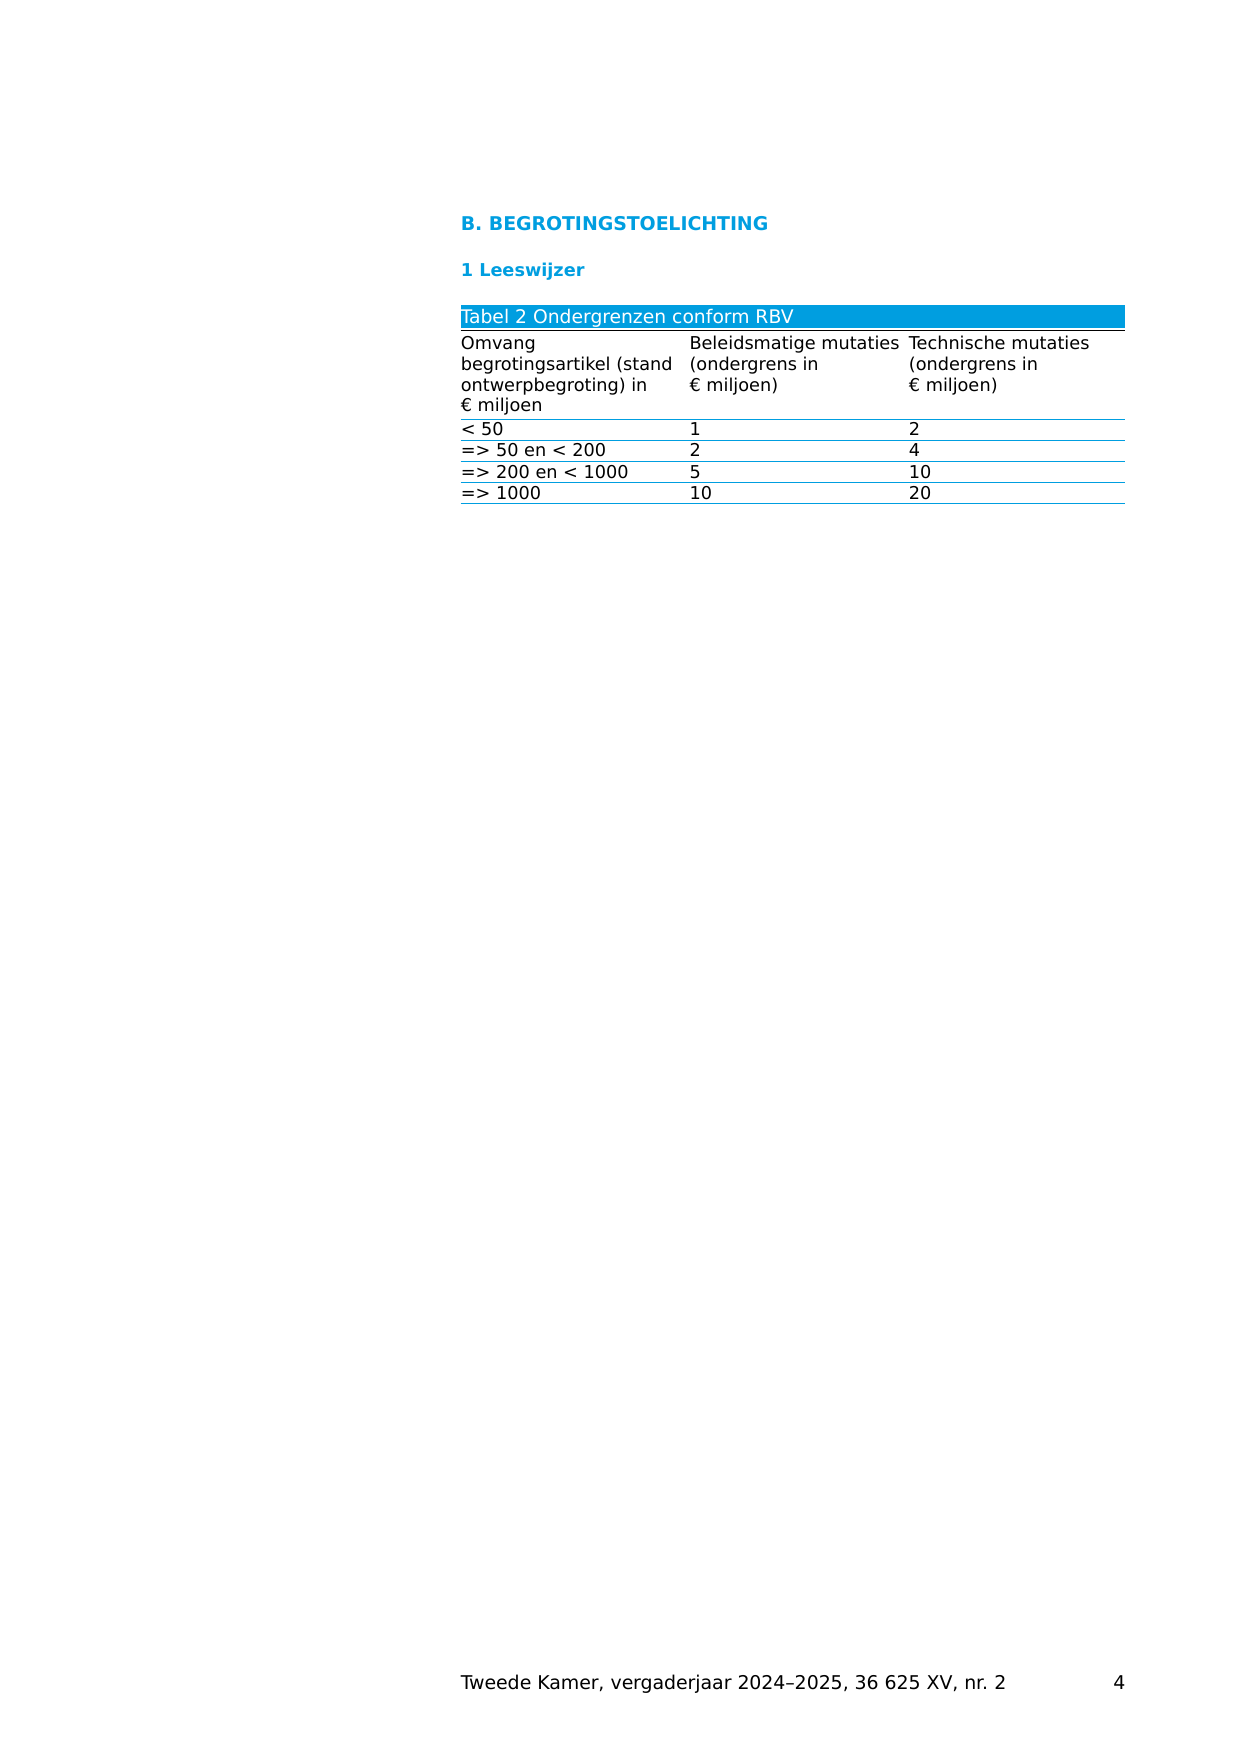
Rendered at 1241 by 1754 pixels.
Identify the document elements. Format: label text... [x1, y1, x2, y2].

title 1 Leeswijzer [461, 258, 1125, 281]
table_cell 10 [906, 462, 1125, 482]
table_cell Beleidsmatige mutaties (ondergrens in € miljoen) [686, 331, 906, 419]
table_cell 1 [686, 420, 906, 440]
table_cell Omvang begrotingsartikel (stand ontwerpbegroting) in € miljoen [461, 331, 686, 419]
table_cell 2 [906, 420, 1125, 440]
table_cell => 1000 [461, 483, 686, 503]
table_cell 10 [686, 483, 906, 503]
table_cell < 50 [461, 420, 686, 440]
title B. BEGROTINGSTOELICHTING [461, 213, 1125, 235]
table_cell => 50 en < 200 [461, 441, 686, 461]
table_cell 2 [686, 441, 906, 461]
table_cell 20 [906, 483, 1125, 503]
table_cell => 200 en < 1000 [461, 462, 686, 482]
table_cell 5 [686, 462, 906, 482]
table_cell 4 [906, 441, 1125, 461]
table_cell Technische mutaties (ondergrens in € miljoen) [906, 331, 1125, 419]
